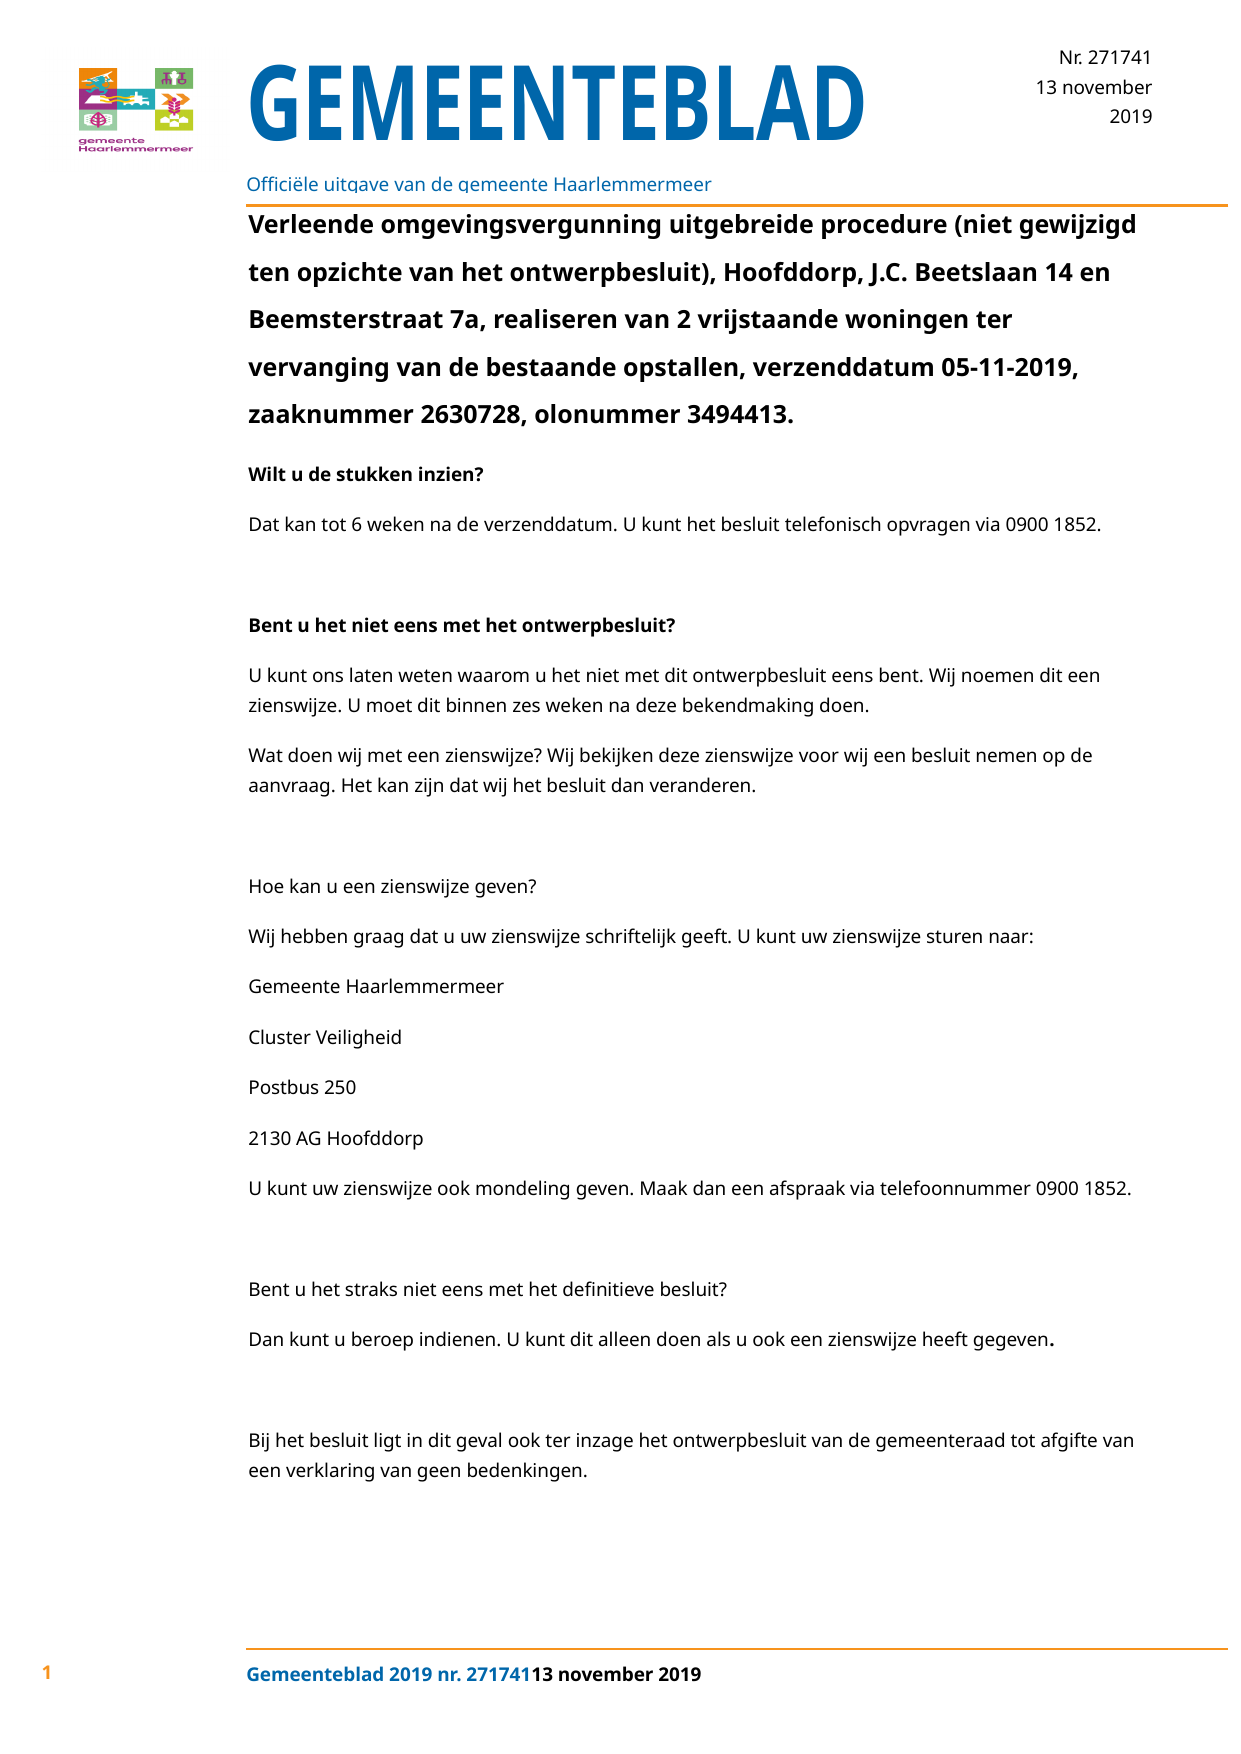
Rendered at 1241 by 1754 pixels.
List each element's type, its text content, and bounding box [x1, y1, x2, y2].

text Bij het besluit ligt in dit geval ook ter inzage het ontwerpbesluit van de gemeenteraad tot afgifte van een verklaring van geen bedenkingen. [248, 1427, 1152, 1483]
text Dat kan tot 6 weken na de verzenddatum. U kunt het besluit telefonisch opvragen via 0900 1852. [248, 511, 1152, 537]
picture [41, 47, 231, 172]
text Wat doen wij met een zienswijze? Wij bekijken deze zienswijze voor wij een besluit nemen op de aanvraag. Het kan zijn dat wij het besluit dan veranderen. [248, 742, 1152, 798]
text Hoe kan u een zienswijze geven? [248, 873, 1152, 898]
text Bent u het straks niet eens met het definitieve besluit? [248, 1276, 1152, 1302]
text Postbus 250 [248, 1074, 1152, 1100]
text Bent u het niet eens met het ontwerpbesluit? [248, 612, 1152, 638]
text U kunt ons laten weten waarom u het niet met dit ontwerpbesluit eens bent. Wij noemen dit een zienswijze. U moet dit binnen zes weken na deze bekendmaking doen. [248, 662, 1152, 718]
text Cluster Veiligheid [248, 1024, 1152, 1050]
text Gemeente Haarlemmermeer [248, 974, 1152, 999]
text U kunt uw zienswijze ook mondeling geven. Maak dan een afspraak via telefoonnummer 0900 1852. [248, 1175, 1152, 1201]
text Wilt u de stukken inzien? [248, 461, 1152, 486]
text Wij hebben graag dat u uw zienswijze schriftelijk geeft. U kunt uw zienswijze sturen naar: [248, 923, 1152, 949]
text Verleende omgevingsvergunning uitgebreide procedure (niet gewijzigd ten opzichte van het ontwerpbesluit), Hoofddorp, J.C. Beetslaan 14 en Beemsterstraat 7a, realiseren van 2 vrijstaande woningen ter vervanging van de bestaande opstallen, verzenddatum 05-11-2019, zaaknummer 2630728, olonummer 3494413. [248, 207, 1152, 431]
text 2130 AG Hoofddorp [248, 1125, 1152, 1151]
text Dan kunt u beroep indienen. U kunt dit alleen doen als u ook een zienswijze heeft gegeven. [248, 1327, 1152, 1352]
